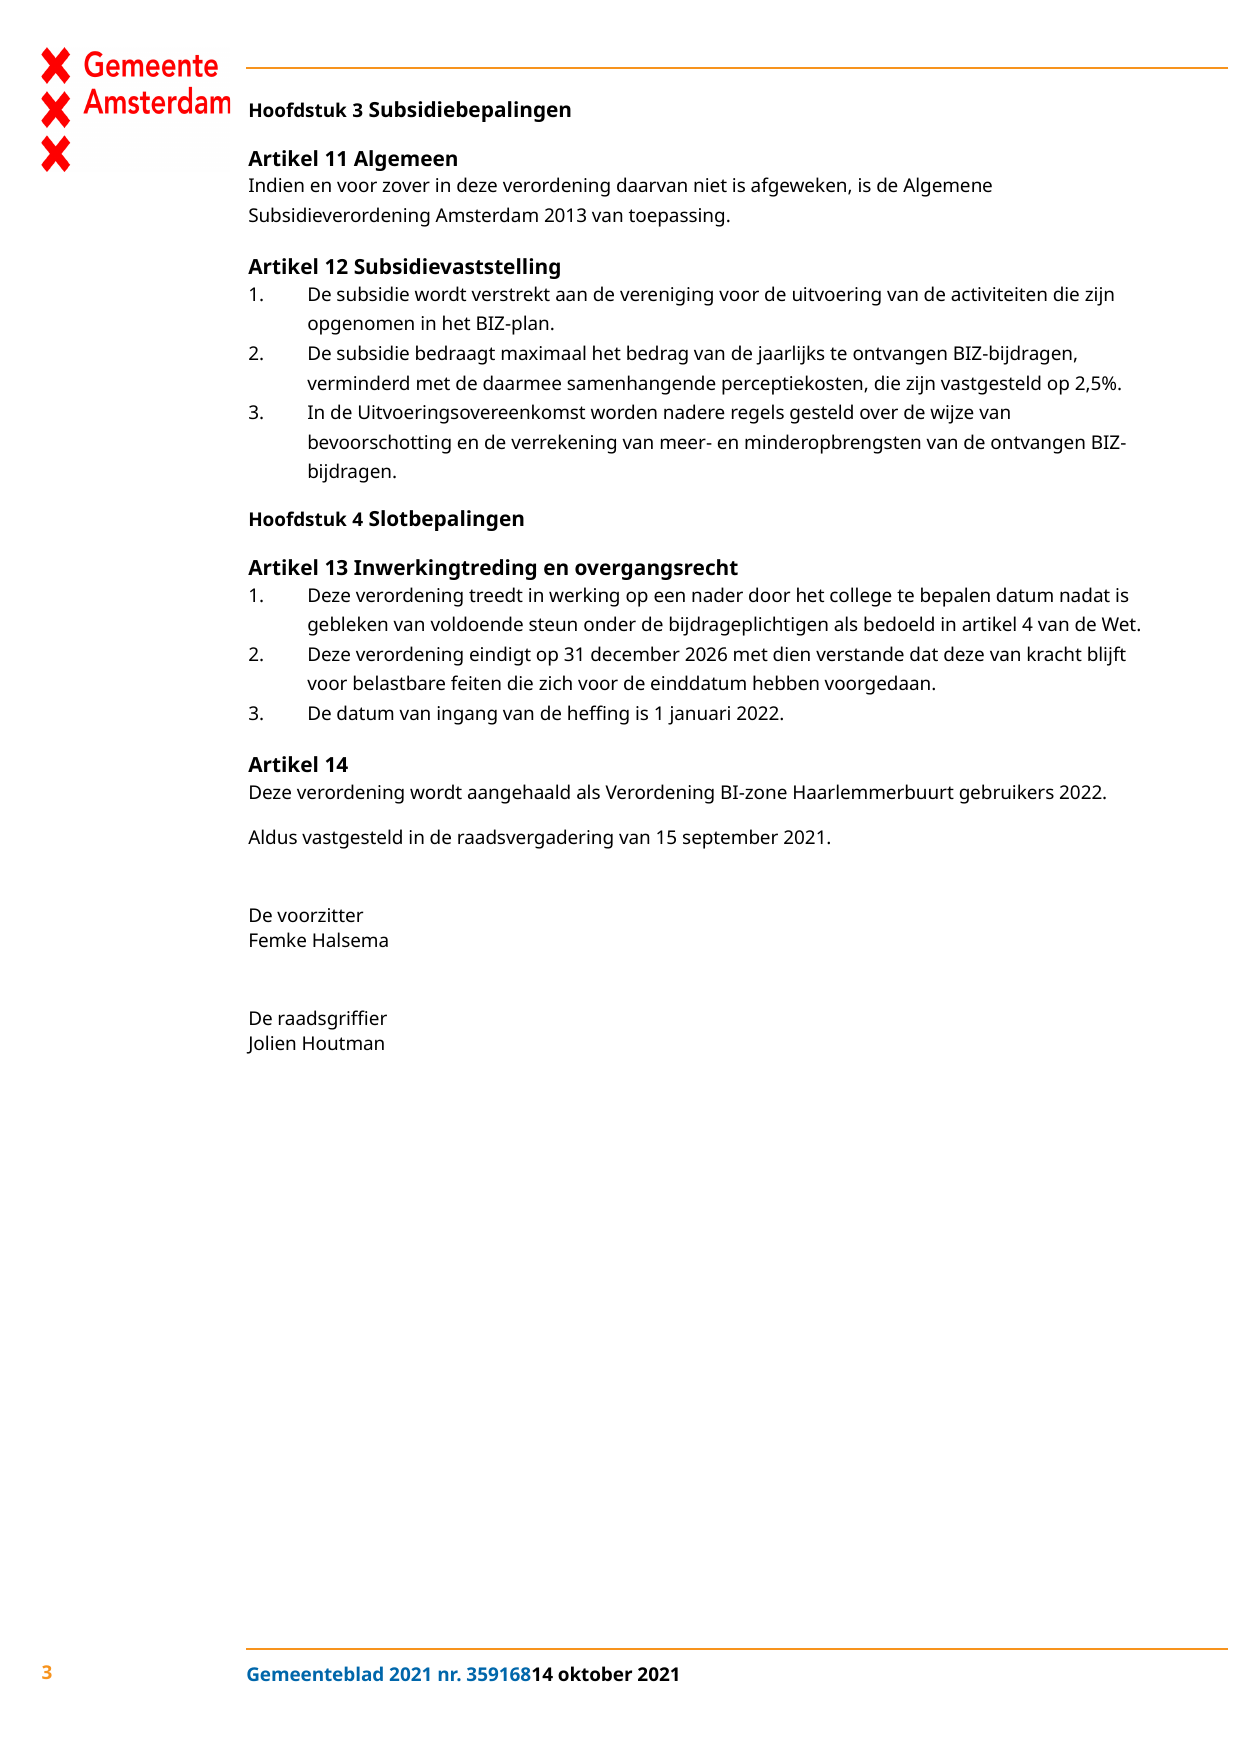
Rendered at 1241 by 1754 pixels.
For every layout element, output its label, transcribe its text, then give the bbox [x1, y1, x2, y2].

text Hoofdstuk 4 Slotbepalingen [248, 504, 1152, 532]
text Artikel 13 Inwerkingtreding en overgangsrecht [248, 553, 1152, 582]
text De voorzitter [248, 902, 1152, 927]
text Artikel 12 Subsidievaststelling [248, 252, 1152, 281]
text Aldus vastgesteld in de raadsvergadering van 15 september 2021. [248, 824, 1152, 850]
list In de Uitvoeringsovereenkomst worden nadere regels gesteld over de wijze van bevoorschotting en de verrekening van meer- en minderopbrengsten van de ontvangen BIZ-bijdragen. [248, 399, 1152, 484]
text Deze verordening wordt aangehaald als Verordening BI-zone Haarlemmerbuurt gebruikers 2022. [248, 779, 1152, 805]
list Deze verordening eindigt op 31 december 2026 met dien verstande dat deze van kracht blijft voor belastbare feiten die zich voor de einddatum hebben voorgedaan. [248, 641, 1152, 696]
text Artikel 11 Algemeen [248, 144, 1152, 172]
text Hoofdstuk 3 Subsidiebepalingen [248, 95, 1152, 123]
list De subsidie bedraagt maximaal het bedrag van de jaarlijks te ontvangen BIZ-bijdragen, verminderd met de daarmee samenhangende perceptiekosten, die zijn vastgesteld op 2,5%. [248, 340, 1152, 395]
text Artikel 14 [248, 751, 1152, 779]
text Jolien Houtman [248, 1030, 1152, 1056]
list Deze verordening treedt in werking op een nader door het college te bepalen datum nadat is gebleken van voldoende steun onder de bijdrageplichtigen als bedoeld in artikel 4 van de Wet. [248, 582, 1152, 637]
picture [41, 47, 231, 172]
text De raadsgriffier [248, 1005, 1152, 1030]
text Indien en voor zover in deze verordening daarvan niet is afgeweken, is de Algemene Subsidieverordening Amsterdam 2013 van toepassing. [248, 172, 1152, 228]
list De subsidie wordt verstrekt aan de vereniging voor de uitvoering van de activiteiten die zijn opgenomen in het BIZ-plan. [248, 281, 1152, 336]
list De datum van ingang van de heffing is 1 januari 2022. [248, 700, 1152, 726]
text Femke Halsema [248, 927, 1152, 953]
